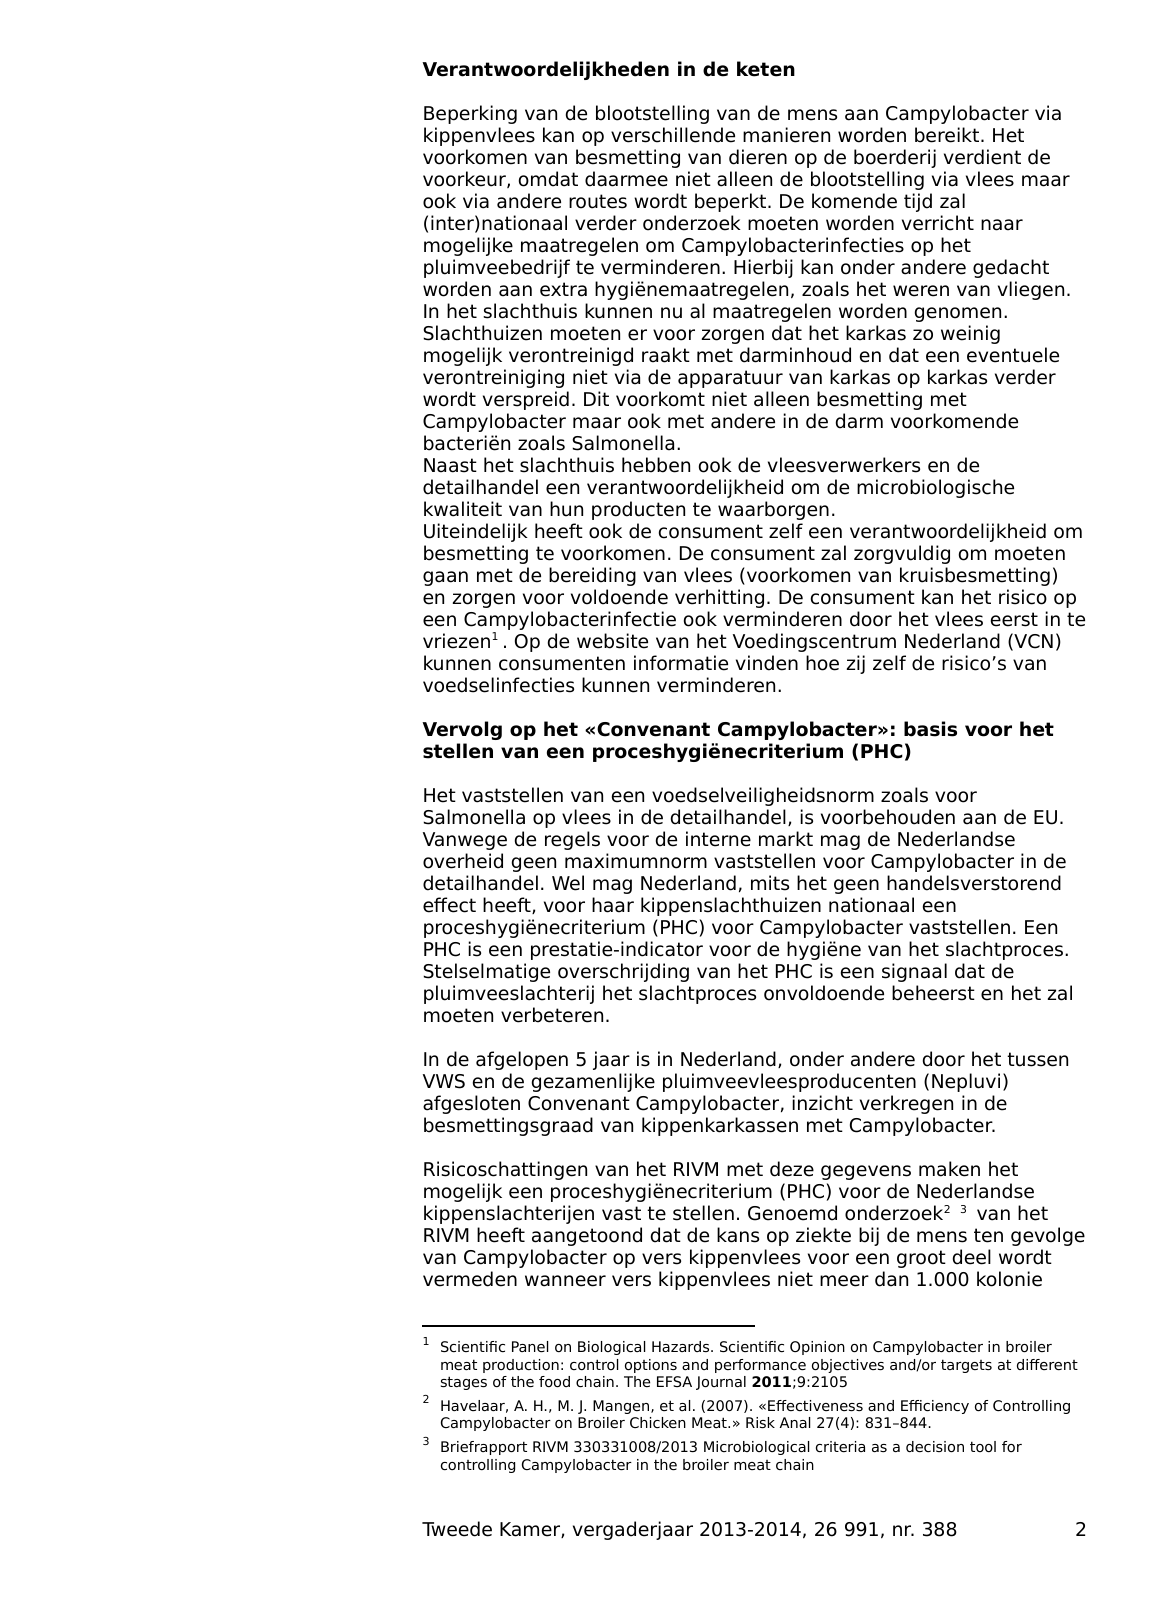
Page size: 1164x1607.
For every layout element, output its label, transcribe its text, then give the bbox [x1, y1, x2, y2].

text Briefrapport RIVM 330331008/2013 Microbiological criteria as a decision tool for controlling Campylobacter in the broiler meat chain [422, 1435, 1087, 1474]
text Het vaststellen van een voedselveiligheidsnorm zoals voor Salmonella op vlees in de detailhandel, is voorbehouden aan de EU. Vanwege de regels voor de interne markt mag de Nederlandse overheid geen maximumnorm vaststellen voor Campylobacter in de detailhandel. Wel mag Nederland, mits het geen handelsverstorend effect heeft, voor haar kippenslachthuizen nationaal een proceshygiënecriterium (PHC) voor Campylobacter vaststellen. Een PHC is een prestatie-indicator voor de hygiëne van het slachtproces. Stelselmatige overschrijding van het PHC is een signaal dat de pluimveeslachterij het slachtproces onvoldoende beheerst en het zal moeten verbeteren. [422, 785, 1087, 1027]
text Beperking van de blootstelling van de mens aan Campylobacter via kippenvlees kan op verschillende manieren worden bereikt. Het voorkomen van besmetting van dieren op de boerderij verdient de voorkeur, omdat daarmee niet alleen de blootstelling via vlees maar ook via andere routes wordt beperkt. De komende tijd zal (inter)nationaal verder onderzoek moeten worden verricht naar mogelijke maatregelen om Campylobacterinfecties op het pluimveebedrijf te verminderen. Hierbij kan onder andere gedacht worden aan extra hygiënemaatregelen, zoals het weren van vliegen. [422, 103, 1087, 301]
text Risicoschattingen van het RIVM met deze gegevens maken het mogelijk een proceshygiënecriterium (PHC) voor de Nederlandse kippenslachterijen vast te stellen. Genoemd onderzoek van het RIVM heeft aangetoond dat de kans op ziekte bij de mens ten gevolge van Campylobacter op vers kippenvlees voor een groot deel wordt vermeden wanneer vers kippenvlees niet meer dan 1.000 kolonie [422, 1159, 1087, 1291]
text In de afgelopen 5 jaar is in Nederland, onder andere door het tussen VWS en de gezamenlijke pluimveevleesproducenten (Nepluvi) afgesloten Convenant Campylobacter, inzicht verkregen in de besmettingsgraad van kippenkarkassen met Campylobacter. [422, 1049, 1087, 1137]
subtitle Verantwoordelijkheden in de keten [422, 59, 1087, 81]
text Havelaar, A. H., M. J. Mangen, et al. (2007). «Effectiveness and Efficiency of Controlling Campylobacter on Broiler Chicken Meat.» Risk Anal 27(4): 831–844. [422, 1393, 1087, 1432]
text Uiteindelijk heeft ook de consument zelf een verantwoordelijkheid om besmetting te voorkomen. De consument zal zorgvuldig om moeten gaan met de bereiding van vlees (voorkomen van kruisbesmetting) en zorgen voor voldoende verhitting. De consument kan het risico op een Campylobacterinfectie ook verminderen door het vlees eerst in te vriezen. Op de website van het Voedingscentrum Nederland (VCN) kunnen consumenten informatie vinden hoe zij zelf de risico’s van voedselinfecties kunnen verminderen. [422, 521, 1087, 697]
subtitle Vervolg op het «Convenant Campylobacter»: basis voor het stellen van een proceshygiënecriterium (PHC) [422, 719, 1087, 763]
text Scientific Panel on Biological Hazards. Scientific Opinion on Campylobacter in broiler meat production: control options and performance objectives and/or targets at different stages of the food chain. The EFSA Journal 2011;9:2105 [422, 1335, 1087, 1391]
text Naast het slachthuis hebben ook de vleesverwerkers en de detailhandel een verantwoordelijkheid om de microbiologische kwaliteit van hun producten te waarborgen. [422, 455, 1087, 521]
text In het slachthuis kunnen nu al maatregelen worden genomen. Slachthuizen moeten er voor zorgen dat het karkas zo weinig mogelijk verontreinigd raakt met darminhoud en dat een eventuele verontreiniging niet via de apparatuur van karkas op karkas verder wordt verspreid. Dit voorkomt niet alleen besmetting met Campylobacter maar ook met andere in de darm voorkomende bacteriën zoals Salmonella. [422, 301, 1087, 455]
